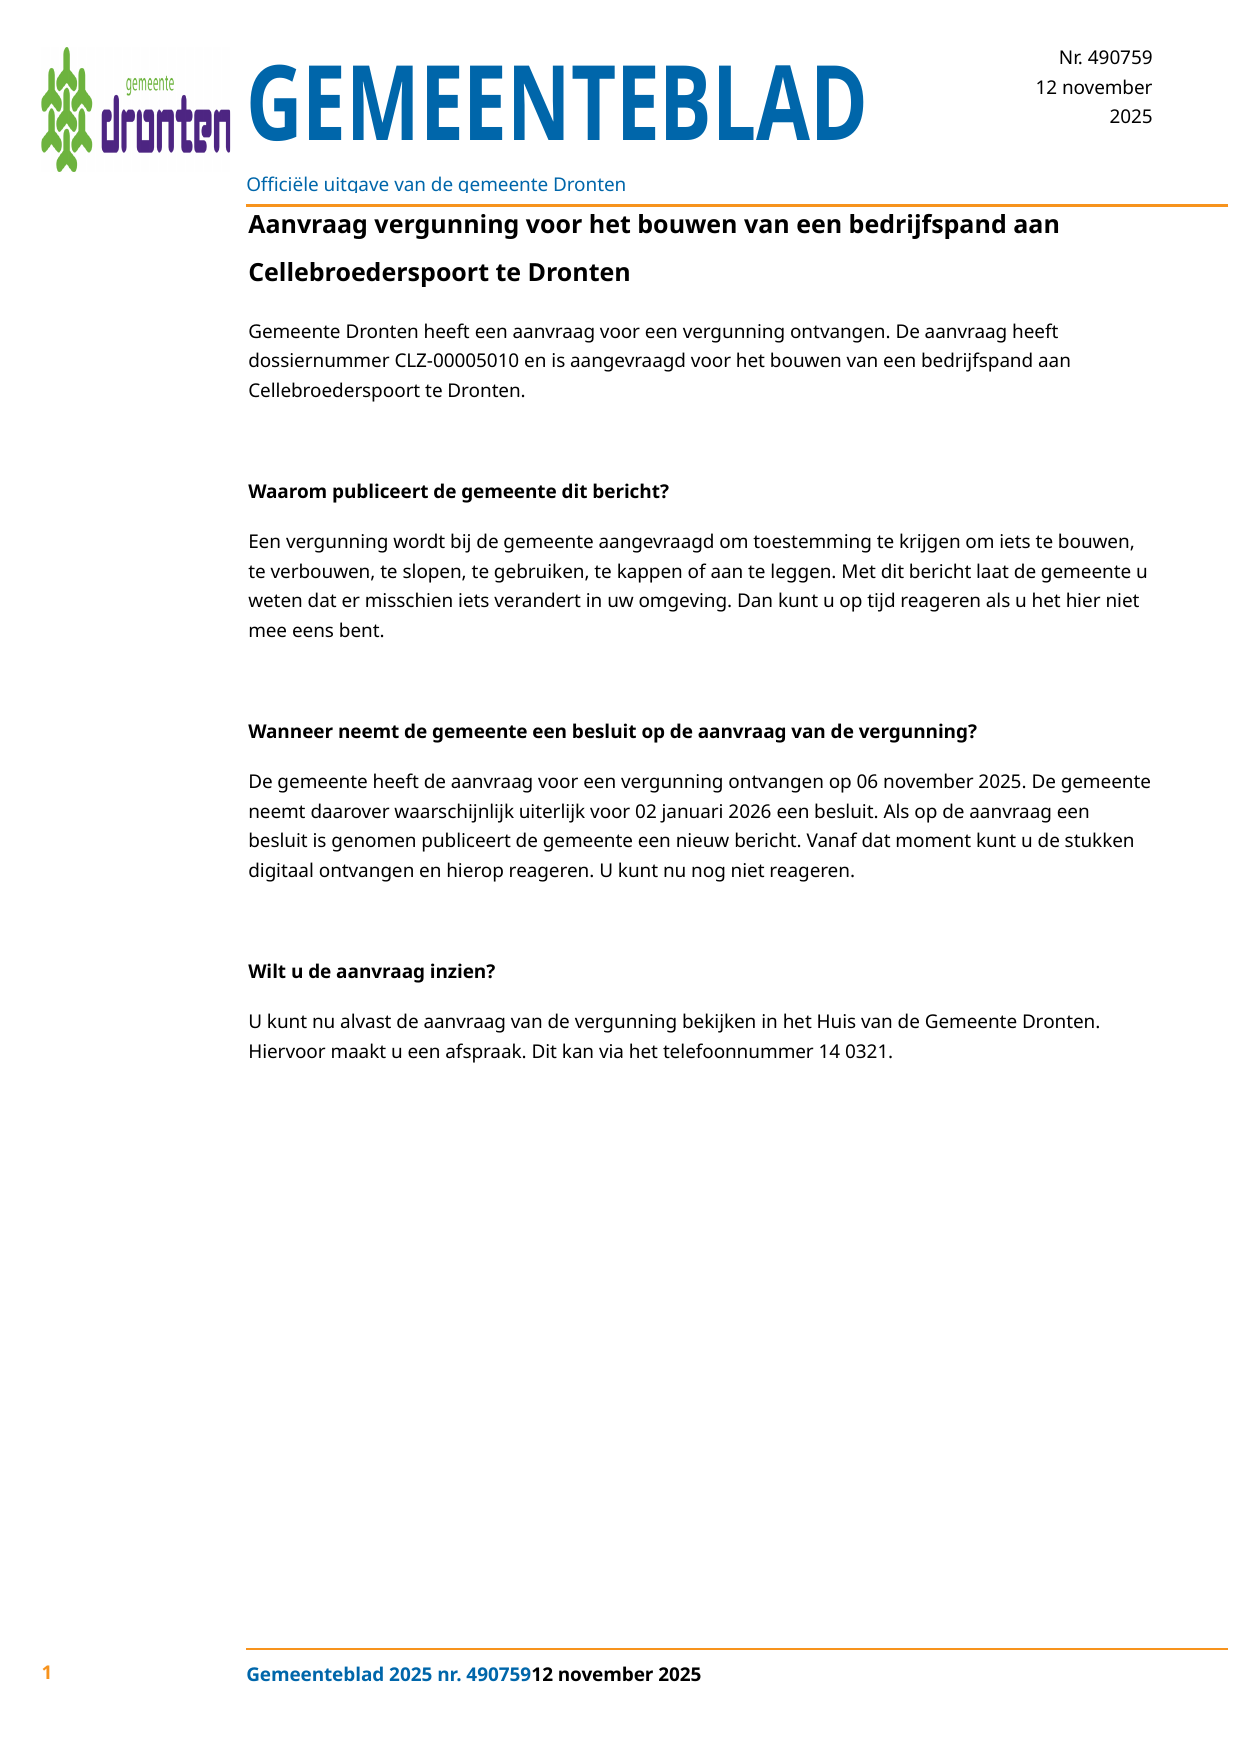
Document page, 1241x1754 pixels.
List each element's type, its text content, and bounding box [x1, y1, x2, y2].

text Aanvraag vergunning voor het bouwen van een bedrijfspand aan Cellebroederspoort te Dronten [248, 207, 1152, 288]
text De gemeente heeft de aanvraag voor een vergunning ontvangen op 06 november 2025. De gemeente neemt daarover waarschijnlijk uiterlijk voor 02 januari 2026 een besluit. Als op de aanvraag een besluit is genomen publiceert de gemeente een nieuw bericht. Vanaf dat moment kunt u de stukken digitaal ontvangen en hierop reageren. U kunt nu nog niet reageren. [248, 768, 1152, 883]
text Waarom publiceert de gemeente dit bericht? [248, 478, 1152, 504]
text U kunt nu alvast de aanvraag van de vergunning bekijken in het Huis van de Gemeente Dronten. Hiervoor maakt u een afspraak. Dit kan via het telefoonnummer 14 0321. [248, 1008, 1152, 1064]
text Wilt u de aanvraag inzien? [248, 958, 1152, 984]
text Wanneer neemt de gemeente een besluit op de aanvraag van de vergunning? [248, 718, 1152, 744]
text Gemeente Dronten heeft een aanvraag voor een vergunning ontvangen. De aanvraag heeft dossiernummer CLZ-00005010 en is aangevraagd voor het bouwen van een bedrijfspand aan Cellebroederspoort te Dronten. [248, 318, 1152, 403]
text Een vergunning wordt bij de gemeente aangevraagd om toestemming te krijgen om iets te bouwen, te verbouwen, te slopen, te gebruiken, te kappen of aan te leggen. Met dit bericht laat de gemeente u weten dat er misschien iets verandert in uw omgeving. Dan kunt u op tijd reageren als u het hier niet mee eens bent. [248, 528, 1152, 643]
picture [41, 47, 231, 172]
